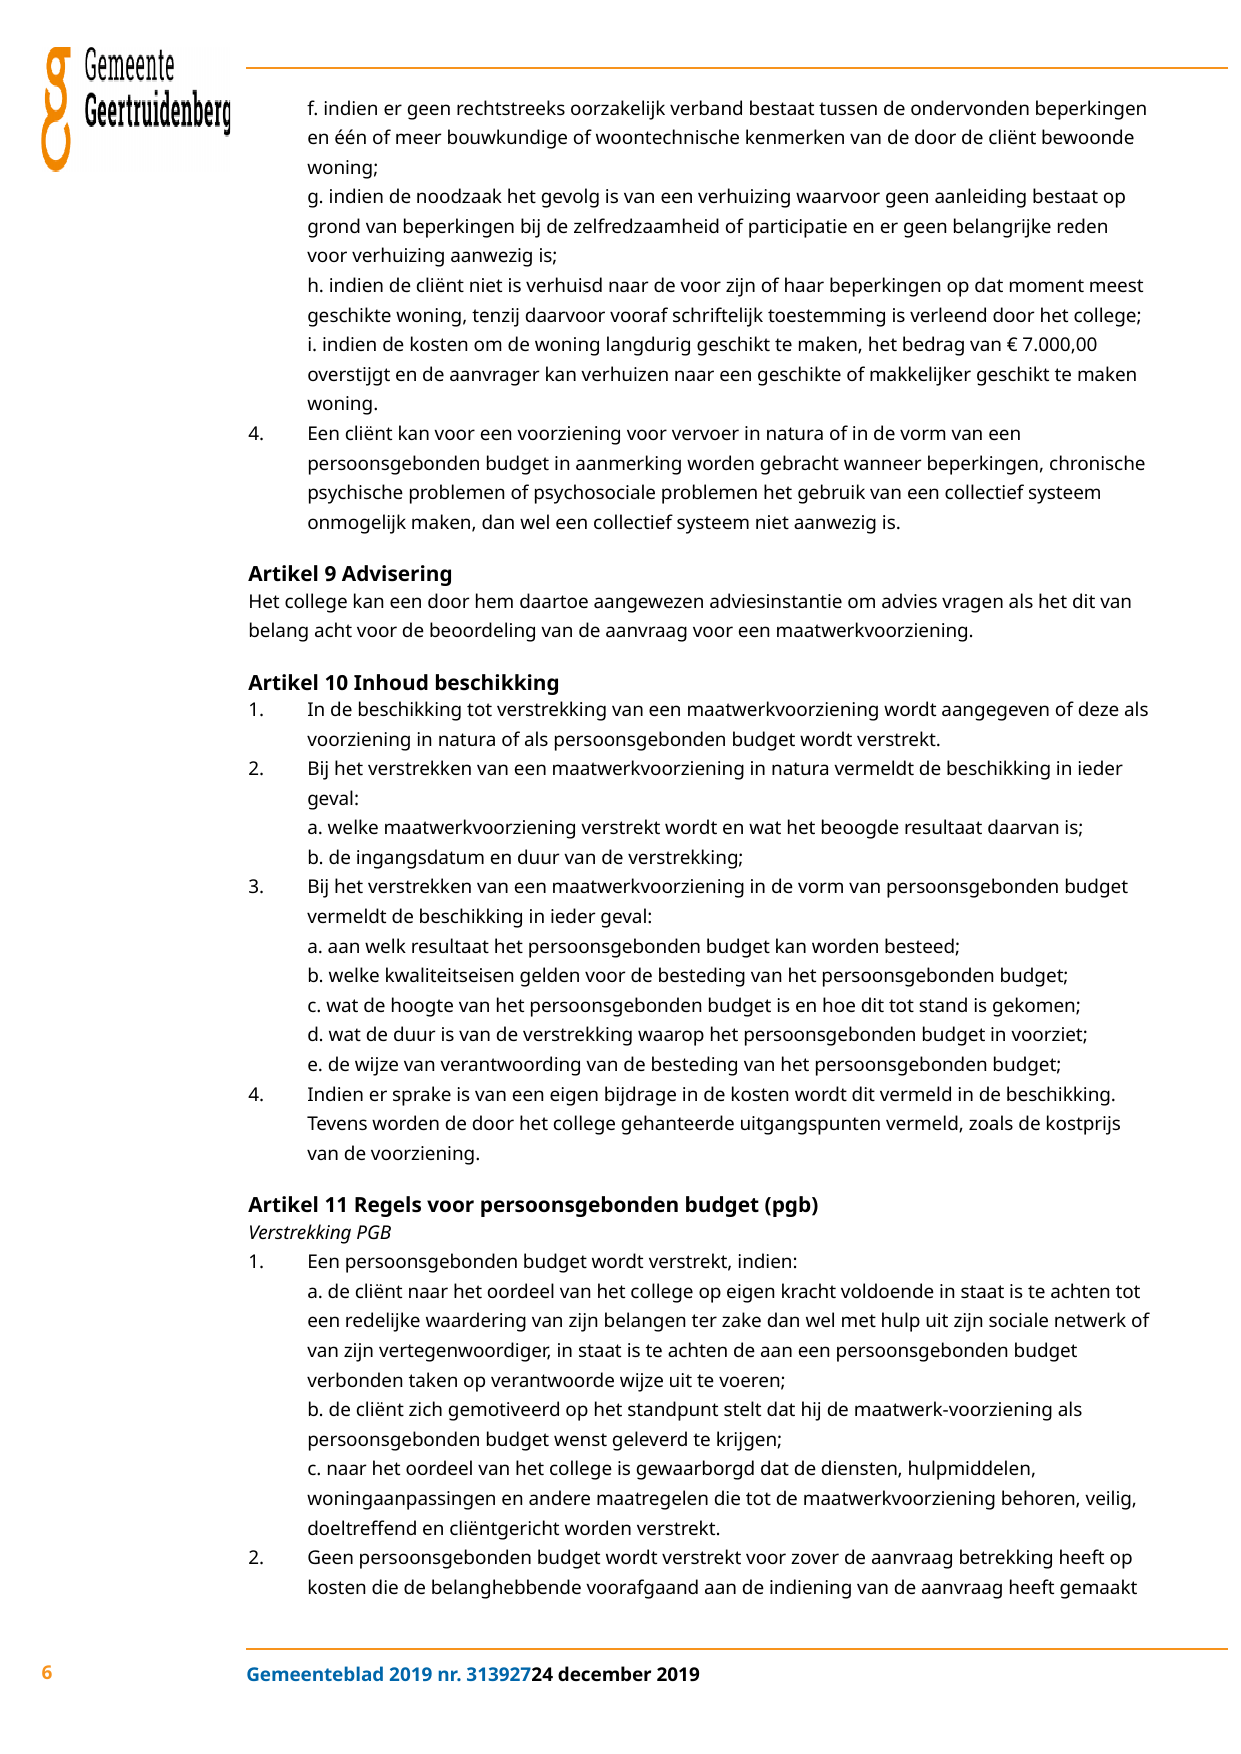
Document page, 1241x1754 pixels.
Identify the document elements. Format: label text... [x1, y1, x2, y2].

list e. de wijze van verantwoording van de besteding van het persoonsgebonden budget; [248, 1051, 1152, 1077]
list Bij het verstrekken van een maatwerkvoorziening in de vorm van persoonsgebonden budget vermeldt de beschikking in ieder geval: [248, 874, 1152, 929]
list Geen persoonsgebonden budget wordt verstrekt voor zover de aanvraag betrekking heeft op kosten die de belanghebbende voorafgaand aan de indiening van de aanvraag heeft gemaakt [248, 1544, 1152, 1599]
list g. indien de noodzaak het gevolg is van een verhuizing waarvoor geen aanleiding bestaat op grond van beperkingen bij de zelfredzaamheid of participatie en er geen belangrijke reden voor verhuizing aanwezig is; [248, 183, 1152, 268]
list i. indien de kosten om de woning langdurig geschikt te maken, het bedrag van € 7.000,00 overstijgt en de aanvrager kan verhuizen naar een geschikte of makkelijker geschikt te maken woning. [248, 331, 1152, 416]
picture [41, 47, 231, 172]
list b. de cliënt zich gemotiveerd op het standpunt stelt dat hij de maatwerk-voorziening als persoonsgebonden budget wenst geleverd te krijgen; [248, 1396, 1152, 1452]
list f. indien er geen rechtstreeks oorzakelijk verband bestaat tussen de ondervonden beperkingen en één of meer bouwkundige of woontechnische kenmerken van de door de cliënt bewoonde woning; [248, 95, 1152, 180]
list Een cliënt kan voor een voorziening voor vervoer in natura of in de vorm van een persoonsgebonden budget in aanmerking worden gebracht wanneer beperkingen, chronische psychische problemen of psychosociale problemen het gebruik van een collectief systeem onmogelijk maken, dan wel een collectief systeem niet aanwezig is. [248, 420, 1152, 535]
list b. de ingangsdatum en duur van de verstrekking; [248, 844, 1152, 870]
list d. wat de duur is van de verstrekking waarop het persoonsgebonden budget in voorziet; [248, 1022, 1152, 1047]
text Het college kan een door hem daartoe aangewezen adviesinstantie om advies vragen als het dit van belang acht voor de beoordeling van de aanvraag voor een maatwerkvoorziening. [248, 588, 1152, 643]
list Indien er sprake is van een eigen bijdrage in de kosten wordt dit vermeld in de beschikking. Tevens worden de door het college gehanteerde uitgangspunten vermeld, zoals de kostprijs van de voorziening. [248, 1081, 1152, 1166]
list b. welke kwaliteitseisen gelden voor de besteding van het persoonsgebonden budget; [248, 962, 1152, 988]
list a. de cliënt naar het oordeel van het college op eigen kracht voldoende in staat is te achten tot een redelijke waardering van zijn belangen ter zake dan wel met hulp uit zijn sociale netwerk of van zijn vertegenwoordiger, in staat is te achten de aan een persoonsgebonden budget verbonden taken op verantwoorde wijze uit te voeren; [248, 1278, 1152, 1392]
text Verstrekking PGB [248, 1219, 1152, 1244]
list Een persoonsgebonden budget wordt verstrekt, indien: [248, 1248, 1152, 1274]
text Artikel 9 Advisering [248, 559, 1152, 588]
list c. wat de hoogte van het persoonsgebonden budget is en hoe dit tot stand is gekomen; [248, 992, 1152, 1018]
list a. aan welk resultaat het persoonsgebonden budget kan worden besteed; [248, 933, 1152, 959]
text Artikel 11 Regels voor persoonsgebonden budget (pgb) [248, 1190, 1152, 1219]
text Artikel 10 Inhoud beschikking [248, 668, 1152, 696]
list a. welke maatwerkvoorziening verstrekt wordt en wat het beoogde resultaat daarvan is; [248, 814, 1152, 840]
list Bij het verstrekken van een maatwerkvoorziening in natura vermeldt de beschikking in ieder geval: [248, 755, 1152, 811]
list In de beschikking tot verstrekking van een maatwerkvoorziening wordt aangegeven of deze als voorziening in natura of als persoonsgebonden budget wordt verstrekt. [248, 696, 1152, 752]
list h. indien de cliënt niet is verhuisd naar de voor zijn of haar beperkingen op dat moment meest geschikte woning, tenzij daarvoor vooraf schriftelijk toestemming is verleend door het college; [248, 272, 1152, 328]
list c. naar het oordeel van het college is gewaarborgd dat de diensten, hulpmiddelen, woningaanpassingen en andere maatregelen die tot de maatwerkvoorziening behoren, veilig, doeltreffend en cliëntgericht worden verstrekt. [248, 1456, 1152, 1540]
